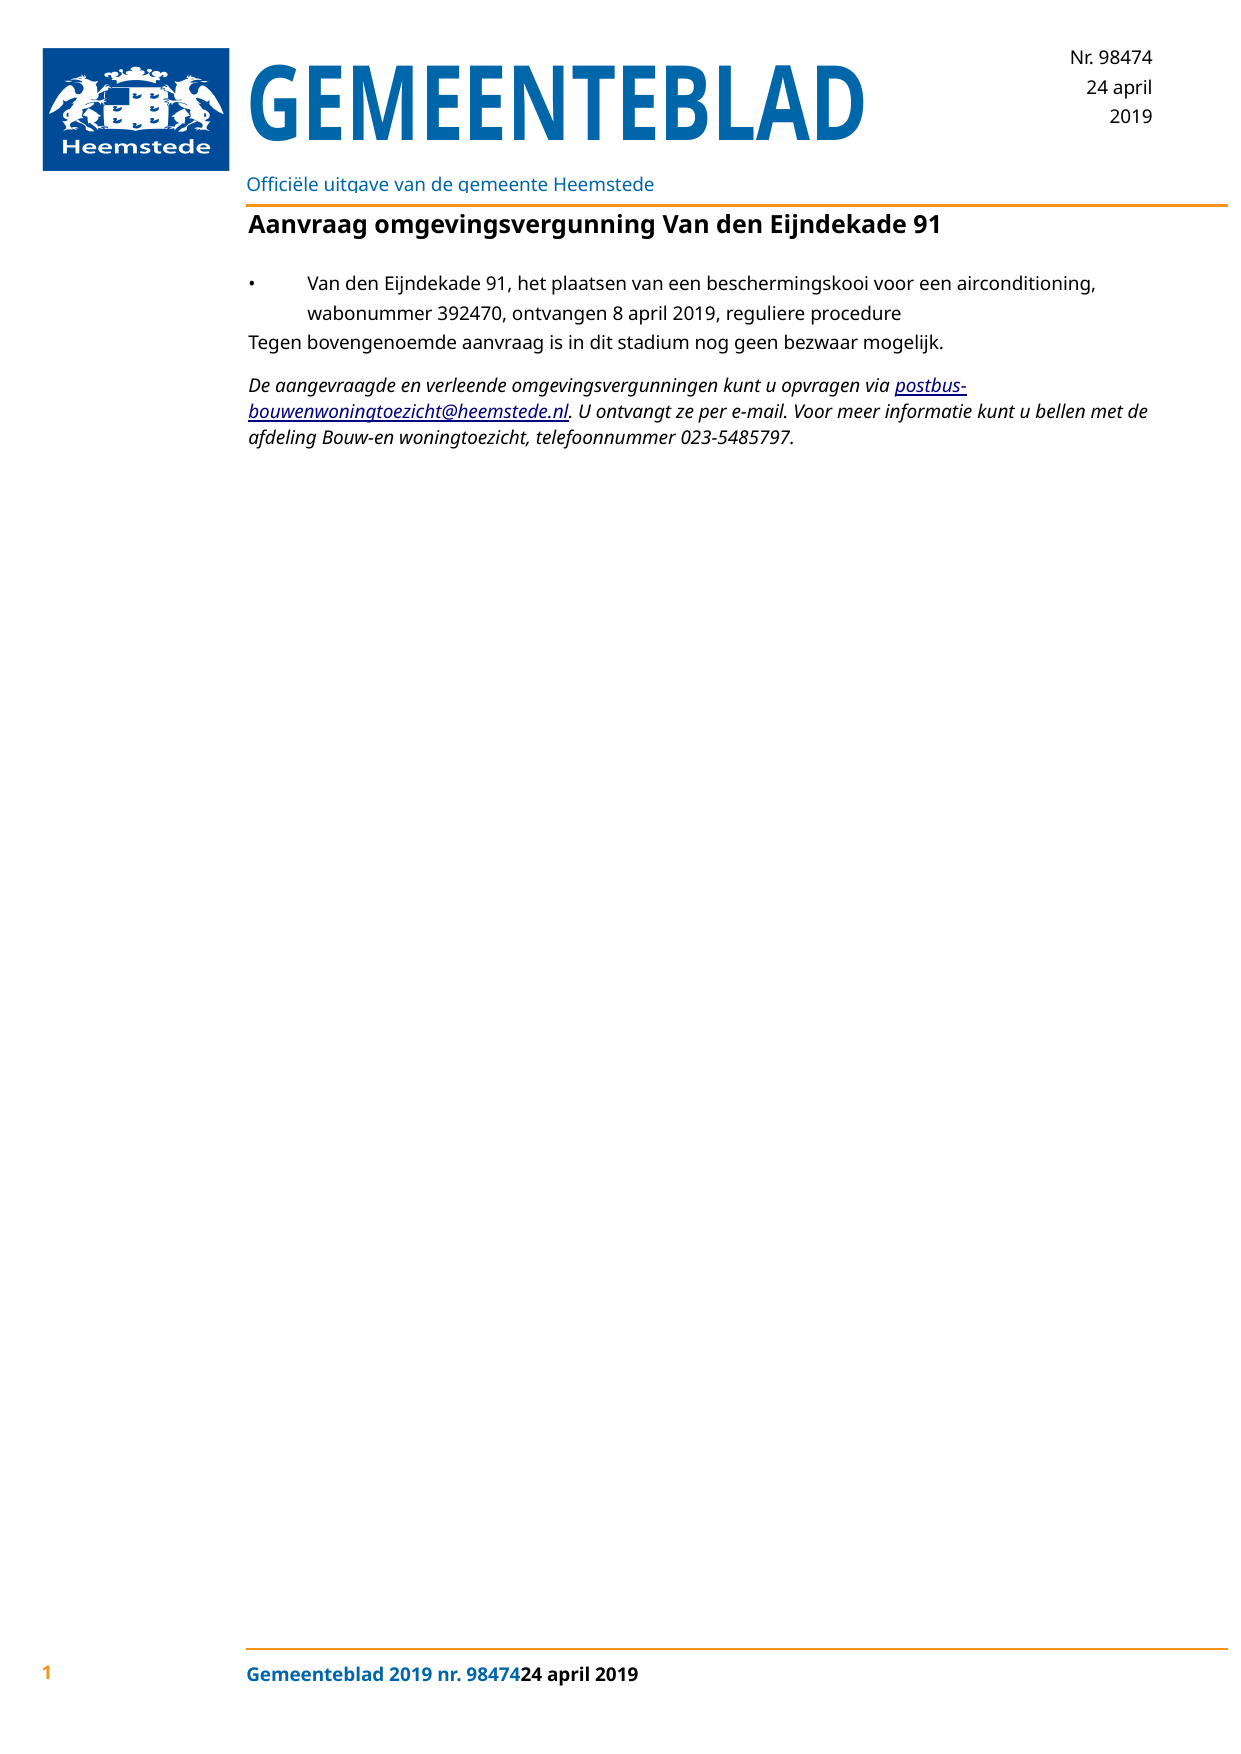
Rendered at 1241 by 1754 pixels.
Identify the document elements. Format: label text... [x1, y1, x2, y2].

picture [41, 47, 231, 172]
list Van den Eijndekade 91, het plaatsen van een beschermingskooi voor een airconditioning, wabonummer 392470, ontvangen 8 april 2019, reguliere procedure [248, 270, 1152, 326]
text De aangevraagde en verleende omgevingsvergunningen kunt u opvragen via postbus-bouwenwoningtoezicht@heemstede.nl. U ontvangt ze per e-mail. Voor meer informatie kunt u bellen met de afdeling Bouw-en woningtoezicht, telefoonnummer 023-5485797. [248, 373, 1152, 450]
text Tegen bovengenoemde aanvraag is in dit stadium nog geen bezwaar mogelijk. [248, 329, 1152, 355]
text Aanvraag omgevingsvergunning Van den Eijndekade 91 [248, 207, 1152, 241]
